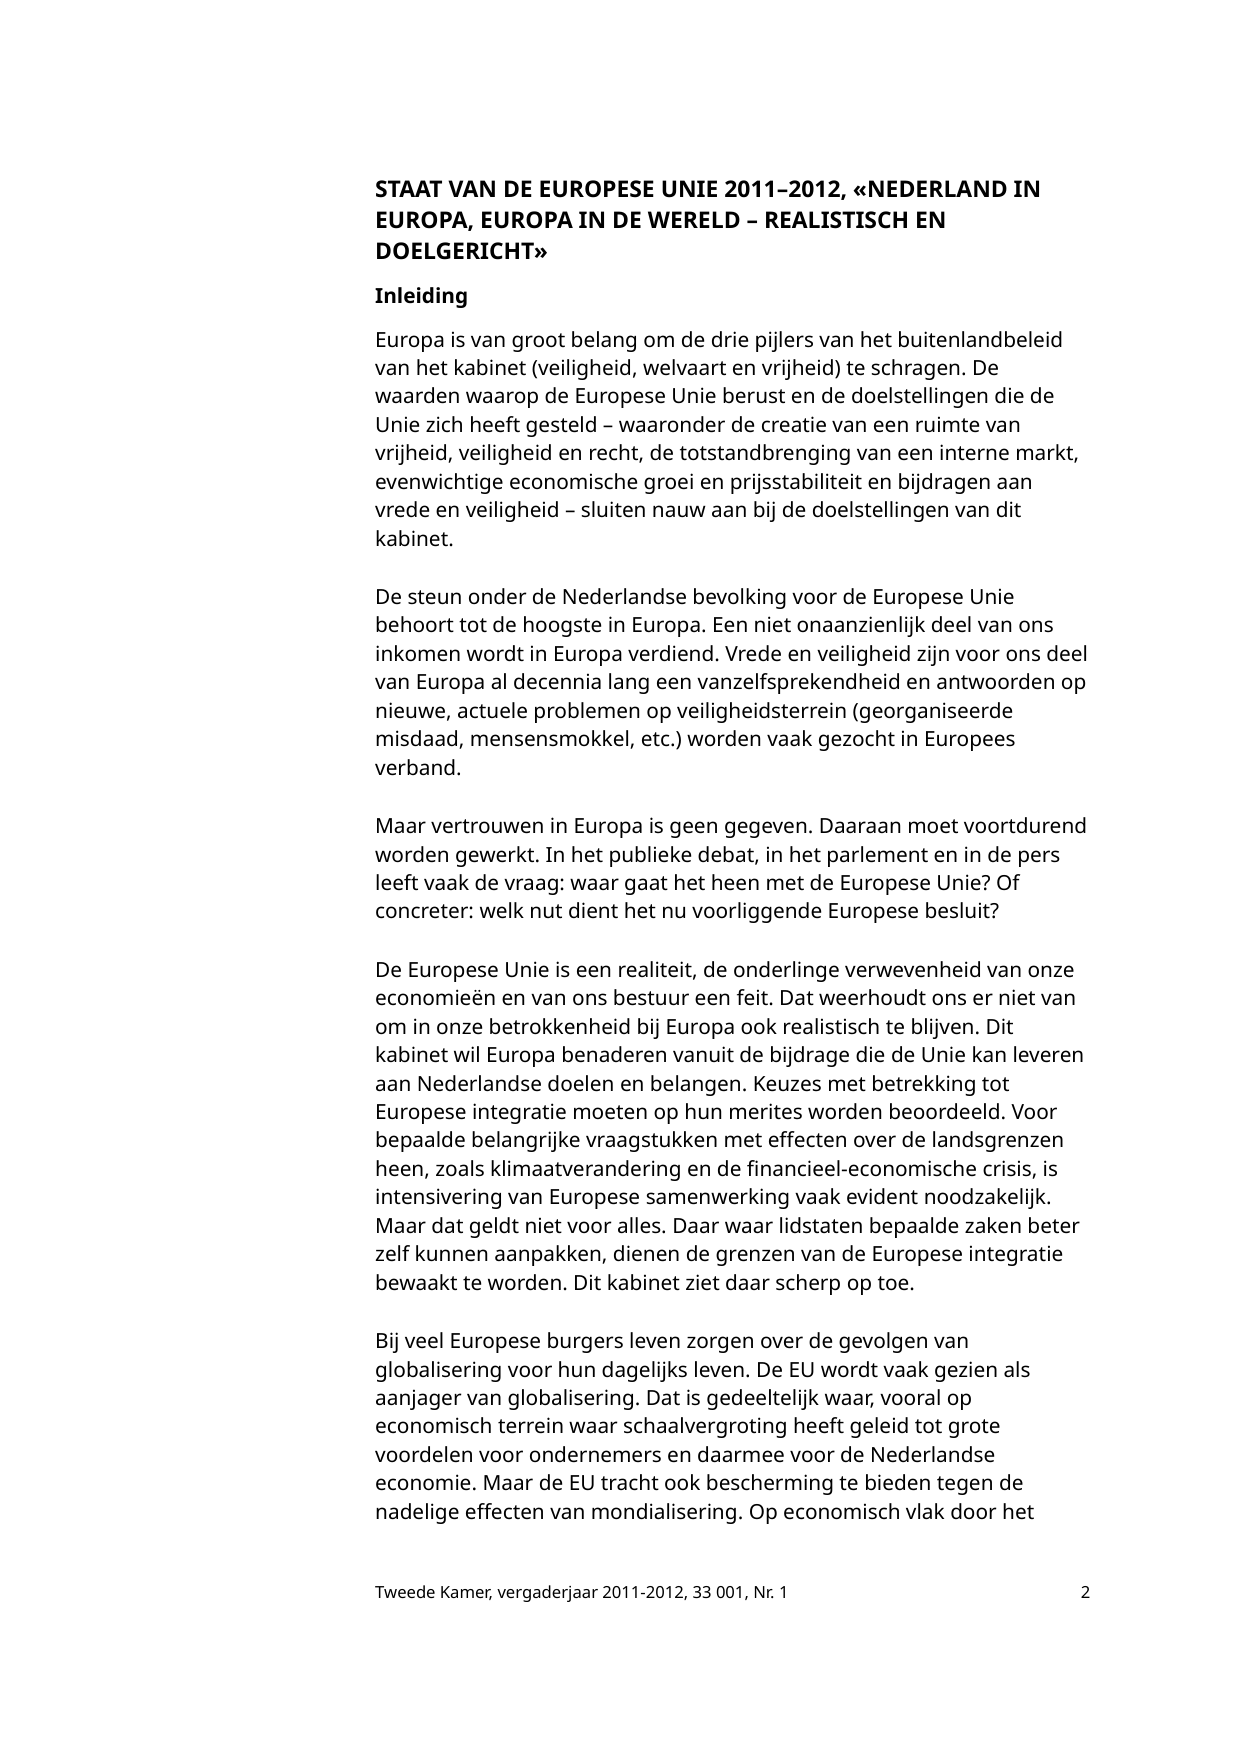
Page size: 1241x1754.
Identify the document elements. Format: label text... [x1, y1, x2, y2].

text Maar vertrouwen in Europa is geen gegeven. Daaraan moet voortdurend worden gewerkt. In het publieke debat, in het parlement en in de pers leeft vaak de vraag: waar gaat het heen met de Europese Unie? Of concreter: welk nut dient het nu voorliggende Europese besluit? [375, 811, 1090, 925]
text Inleiding [375, 281, 1090, 310]
subtitle STAAT VAN DE EUROPESE UNIE 2011–2012, «NEDERLAND IN EUROPA, EUROPA IN DE WERELD – REALISTISCH EN DOELGERICHT» [375, 172, 1090, 266]
text De steun onder de Nederlandse bevolking voor de Europese Unie behoort tot de hoogste in Europa. Een niet onaanzienlijk deel van ons inkomen wordt in Europa verdiend. Vrede en veiligheid zijn voor ons deel van Europa al decennia lang een vanzelfsprekendheid en antwoorden op nieuwe, actuele problemen op veiligheidsterrein (georganiseerde misdaad, mensensmokkel, etc.) worden vaak gezocht in Europees verband. [375, 582, 1090, 781]
text Europa is van groot belang om de drie pijlers van het buitenlandbeleid van het kabinet (veiligheid, welvaart en vrijheid) te schragen. De waarden waarop de Europese Unie berust en de doelstellingen die de Unie zich heeft gesteld – waaronder de creatie van een ruimte van vrijheid, veiligheid en recht, de totstandbrenging van een interne markt, evenwichtige economische groei en prijsstabiliteit en bijdragen aan vrede en veiligheid – sluiten nauw aan bij de doelstellingen van dit kabinet. [375, 325, 1090, 552]
text De Europese Unie is een realiteit, de onderlinge verwevenheid van onze economieën en van ons bestuur een feit. Dat weerhoudt ons er niet van om in onze betrokkenheid bij Europa ook realistisch te blijven. Dit kabinet wil Europa benaderen vanuit de bijdrage die de Unie kan leveren aan Nederlandse doelen en belangen. Keuzes met betrekking tot Europese integratie moeten op hun merites worden beoordeeld. Voor bepaalde belangrijke vraagstukken met effecten over de landsgrenzen heen, zoals klimaatverandering en de financieel-economische crisis, is intensivering van Europese samenwerking vaak evident noodzakelijk. Maar dat geldt niet voor alles. Daar waar lidstaten bepaalde zaken beter zelf kunnen aanpakken, dienen de grenzen van de Europese integratie bewaakt te worden. Dit kabinet ziet daar scherp op toe. [375, 955, 1090, 1296]
text Bij veel Europese burgers leven zorgen over de gevolgen van globalisering voor hun dagelijks leven. De EU wordt vaak gezien als aanjager van globalisering. Dat is gedeeltelijk waar, vooral op economisch terrein waar schaalvergroting heeft geleid tot grote voordelen voor ondernemers en daarmee voor de Nederlandse economie. Maar de EU tracht ook bescherming te bieden tegen de nadelige effecten van mondialisering. Op economisch vlak door het [375, 1326, 1090, 1525]
